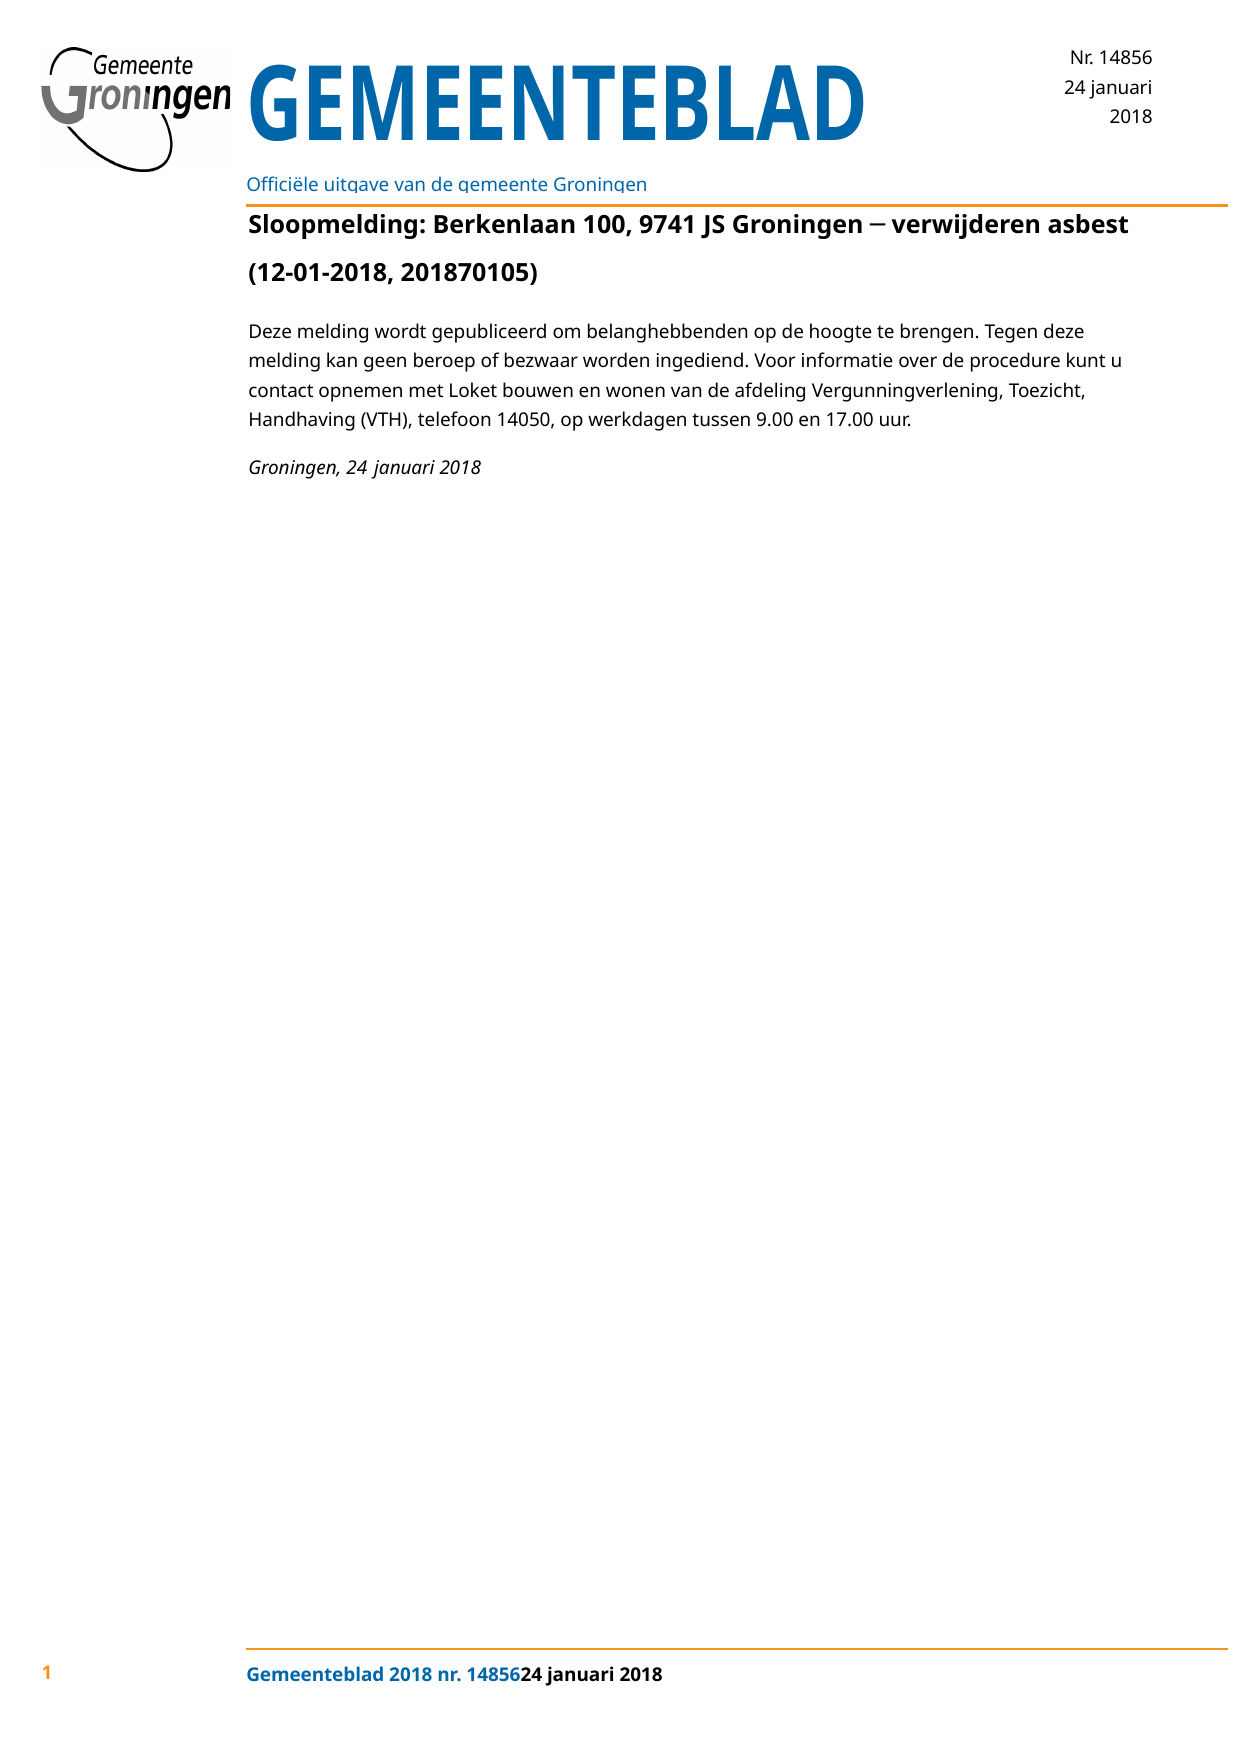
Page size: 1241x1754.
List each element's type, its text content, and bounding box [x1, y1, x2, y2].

text Sloopmelding: Berkenlaan 100, 9741 JS Groningen ─ verwijderen asbest (12-01-2018, 201870105) [248, 207, 1152, 288]
text Deze melding wordt gepubliceerd om belanghebbenden op de hoogte te brengen. Tegen deze melding kan geen beroep of bezwaar worden ingediend. Voor informatie over de procedure kunt u contact opnemen met Loket bouwen en wonen van de afdeling Vergunningverlening, Toezicht, Handhaving (VTH), telefoon 14050, op werkdagen tussen 9.00 en 17.00 uur. [248, 318, 1152, 432]
picture [41, 47, 231, 172]
text Groningen, 24 januari 2018 [248, 454, 1152, 480]
